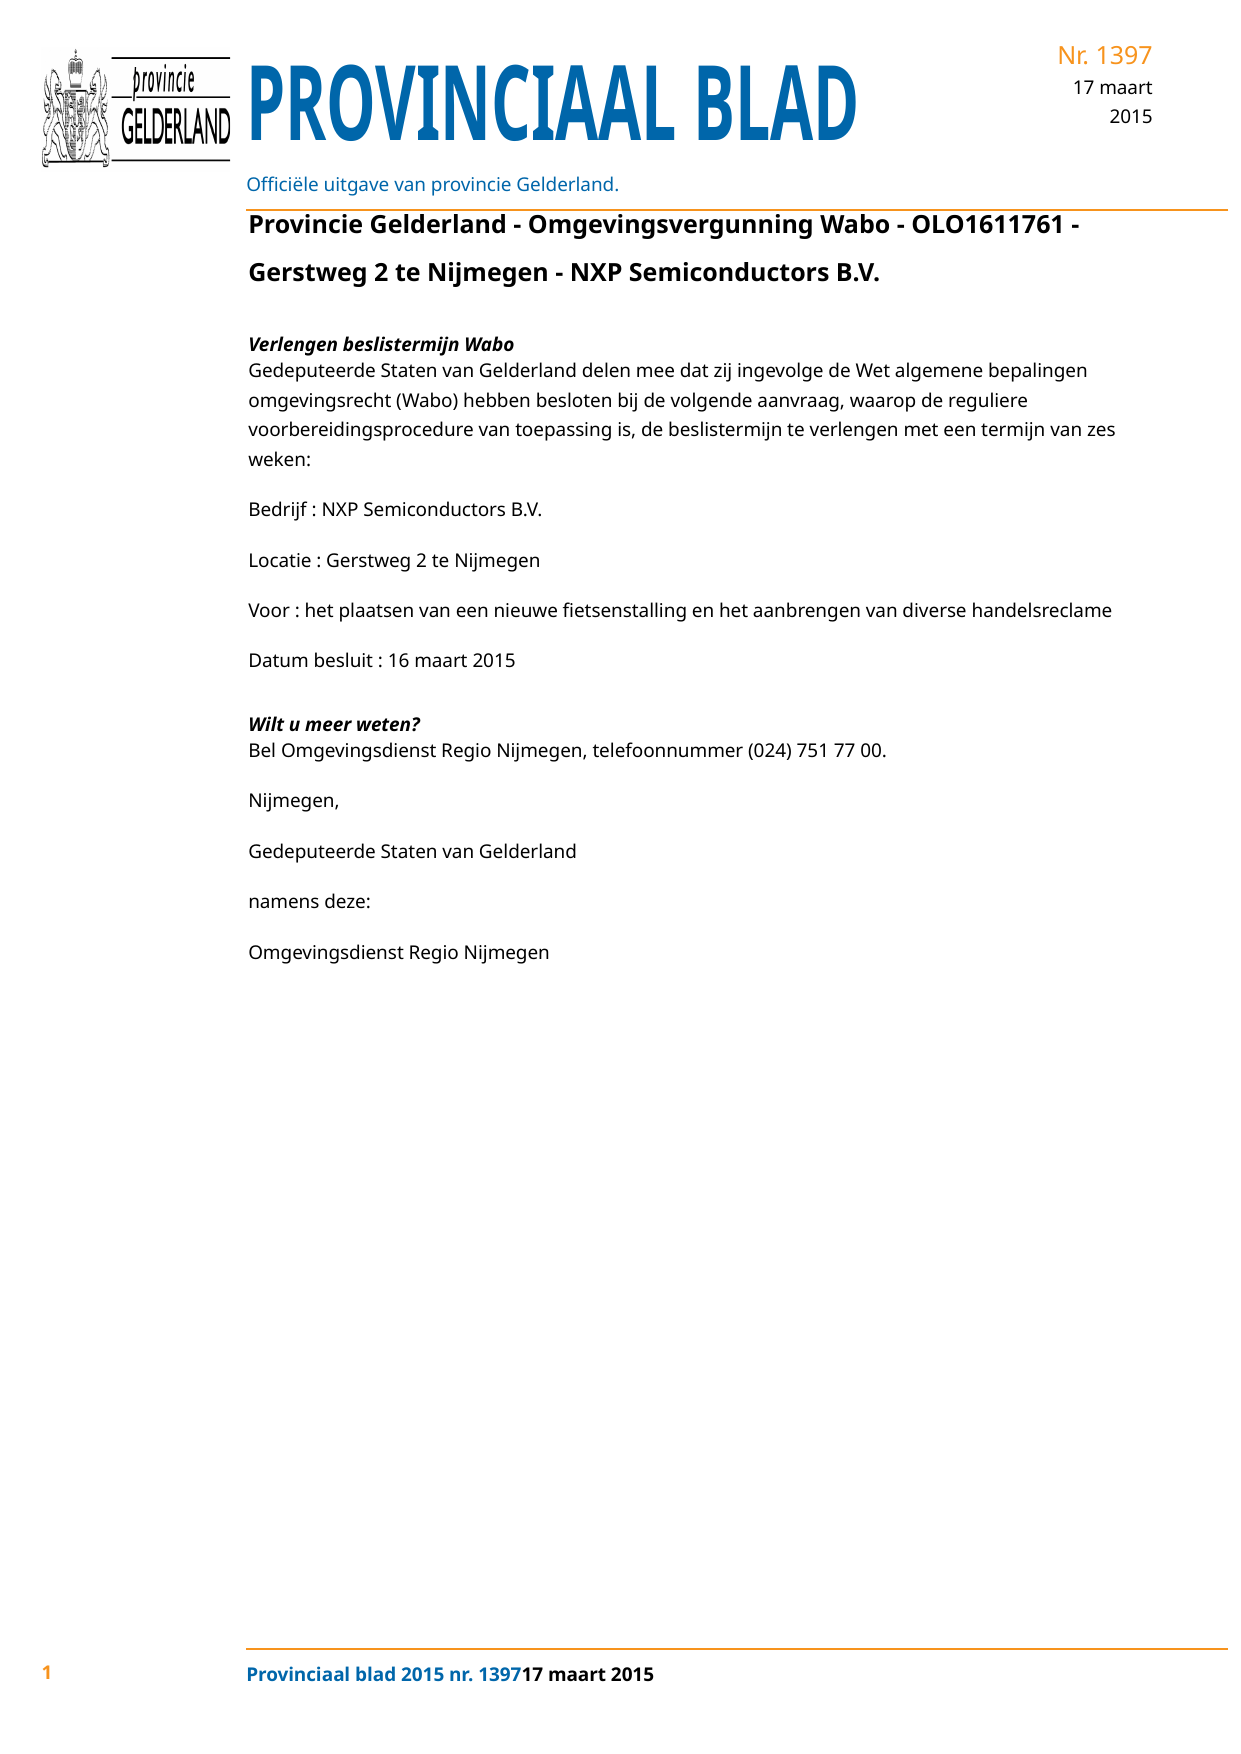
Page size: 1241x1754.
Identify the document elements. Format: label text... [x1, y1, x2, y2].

text Wilt u meer weten? [248, 712, 1152, 737]
picture [41, 47, 231, 172]
text namens deze: [248, 888, 1152, 914]
text Locatie : Gerstweg 2 te Nijmegen [248, 547, 1152, 572]
text Nijmegen, [248, 788, 1152, 813]
text Omgevingsdienst Regio Nijmegen [248, 939, 1152, 965]
text Datum besluit : 16 maart 2015 [248, 648, 1152, 673]
text Bel Omgevingsdienst Regio Nijmegen, telefoonnummer (024) 751 77 00. [248, 737, 1152, 763]
text Provincie Gelderland - Omgevingsvergunning Wabo - OLO1611761 - Gerstweg 2 te Nijmegen - NXP Semiconductors B.V. [248, 211, 1152, 288]
text Bedrijf : NXP Semiconductors B.V. [248, 496, 1152, 522]
text Voor : het plaatsen van een nieuwe fietsenstalling en het aanbrengen van diverse handelsreclame [248, 597, 1152, 623]
text Verlengen beslistermijn Wabo [248, 331, 1152, 357]
text Gedeputeerde Staten van Gelderland delen mee dat zij ingevolge de Wet algemene bepalingen omgevingsrecht (Wabo) hebben besloten bij de volgende aanvraag, waarop de reguliere voorbereidingsprocedure van toepassing is, de beslistermijn te verlengen met een termijn van zes weken: [248, 357, 1152, 472]
text Gedeputeerde Staten van Gelderland [248, 838, 1152, 864]
